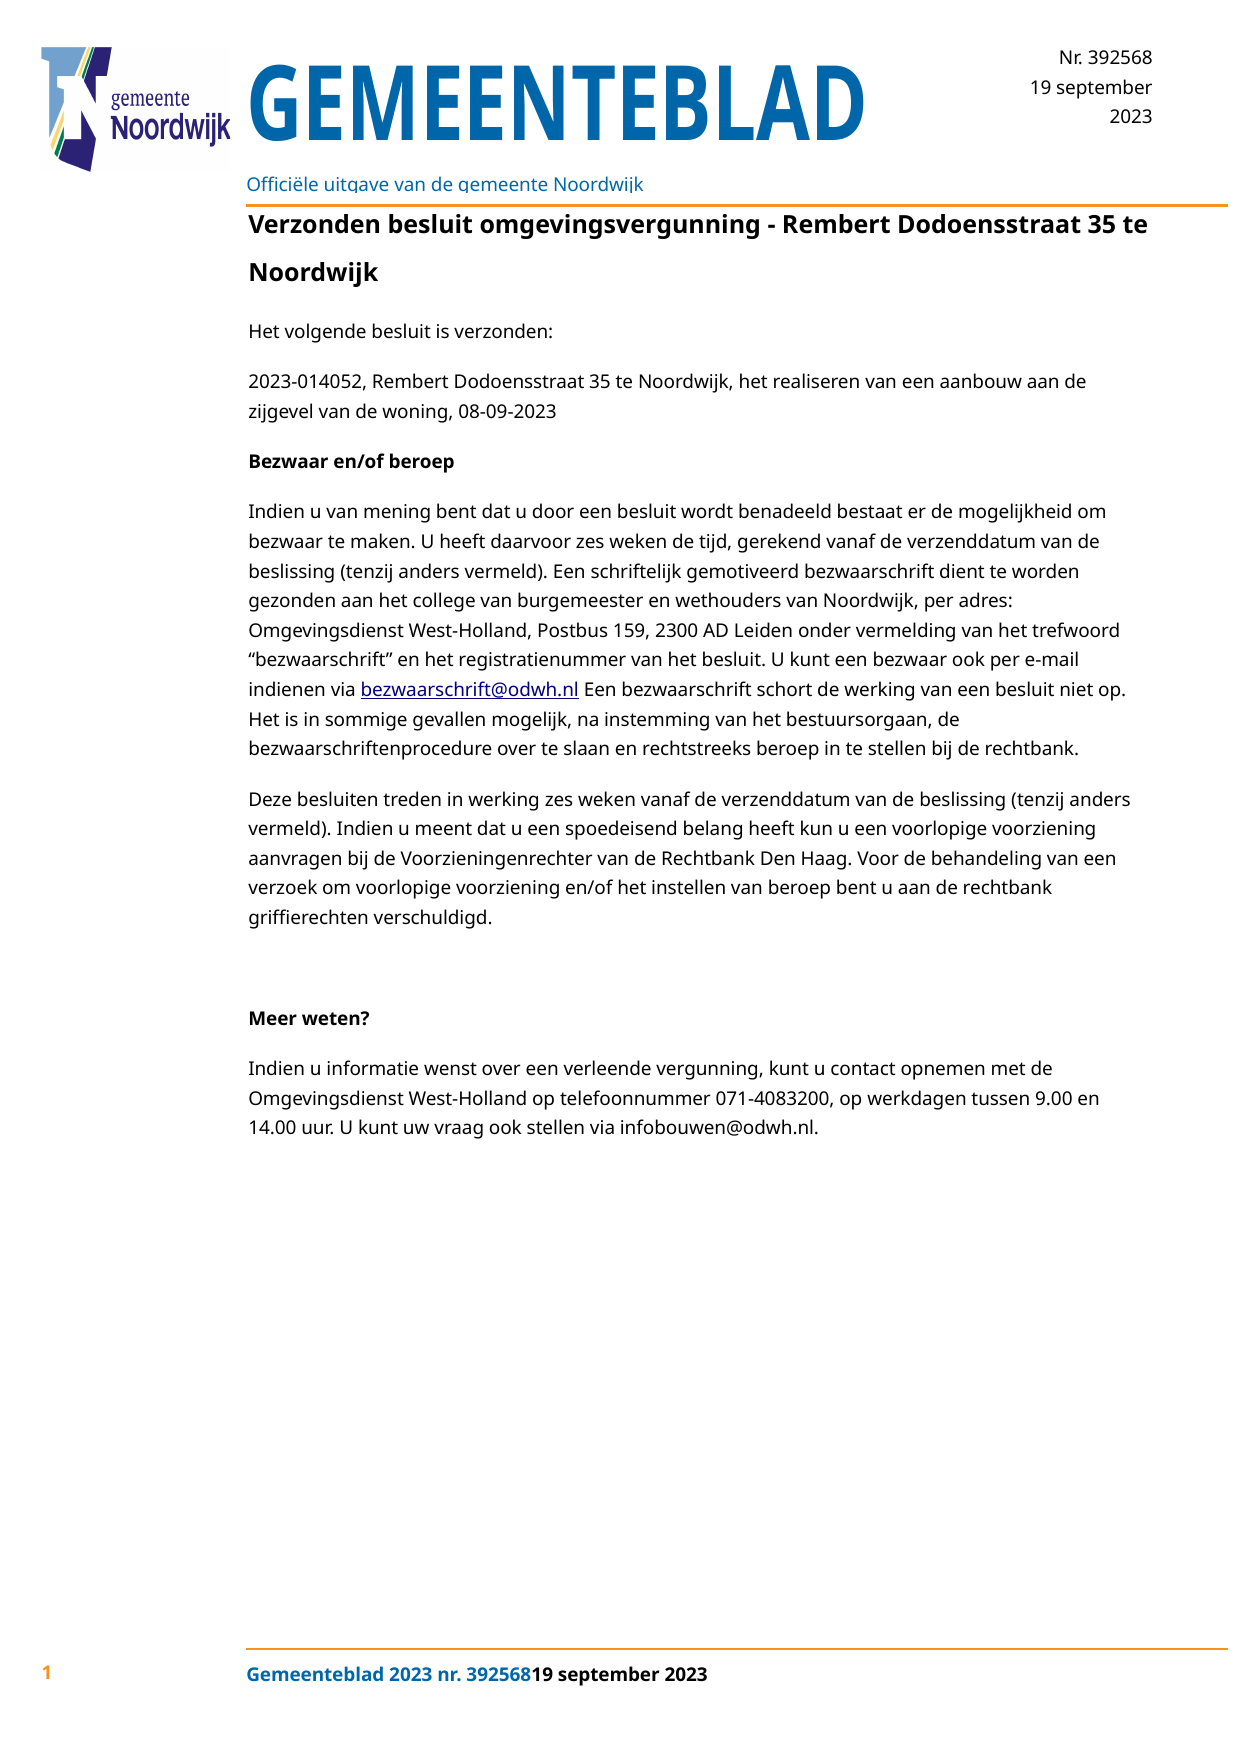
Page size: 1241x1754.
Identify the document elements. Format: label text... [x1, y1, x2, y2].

text Verzonden besluit omgevingsvergunning - Rembert Dodoensstraat 35 te Noordwijk [248, 207, 1152, 288]
picture [41, 47, 231, 172]
text Meer weten? [248, 1005, 1152, 1031]
text Indien u van mening bent dat u door een besluit wordt benadeeld bestaat er de mogelijkheid om bezwaar te maken. U heeft daarvoor zes weken de tijd, gerekend vanaf de verzenddatum van de beslissing (tenzij anders vermeld). Een schriftelijk gemotiveerd bezwaarschrift dient te worden gezonden aan het college van burgemeester en wethouders van Noordwijk, per adres: Omgevingsdienst West-Holland, Postbus 159, 2300 AD Leiden onder vermelding van het trefwoord “bezwaarschrift” en het registratienummer van het besluit. U kunt een bezwaar ook per e-mail indienen via bezwaarschrift@odwh.nl Een bezwaarschrift schort de werking van een besluit niet op. Het is in sommige gevallen mogelijk, na instemming van het bestuursorgaan, de bezwaarschriftenprocedure over te slaan en rechtstreeks beroep in te stellen bij de rechtbank. [248, 499, 1152, 761]
text Het volgende besluit is verzonden: [248, 318, 1152, 344]
text 2023-014052, Rembert Dodoensstraat 35 te Noordwijk, het realiseren van een aanbouw aan de zijgevel van de woning, 08-09-2023 [248, 368, 1152, 424]
text Indien u informatie wenst over een verleende vergunning, kunt u contact opnemen met de Omgevingsdienst West-Holland op telefoonnummer 071-4083200, op werkdagen tussen 9.00 en 14.00 uur. U kunt uw vraag ook stellen via infobouwen@odwh.nl. [248, 1055, 1152, 1140]
text Deze besluiten treden in werking zes weken vanaf de verzenddatum van de beslissing (tenzij anders vermeld). Indien u meent dat u een spoedeisend belang heeft kun u een voorlopige voorziening aanvragen bij de Voorzieningenrechter van de Rechtbank Den Haag. Voor de behandeling van een verzoek om voorlopige voorziening en/of het instellen van beroep bent u aan de rechtbank griffierechten verschuldigd. [248, 786, 1152, 930]
text Bezwaar en/of beroep [248, 448, 1152, 474]
